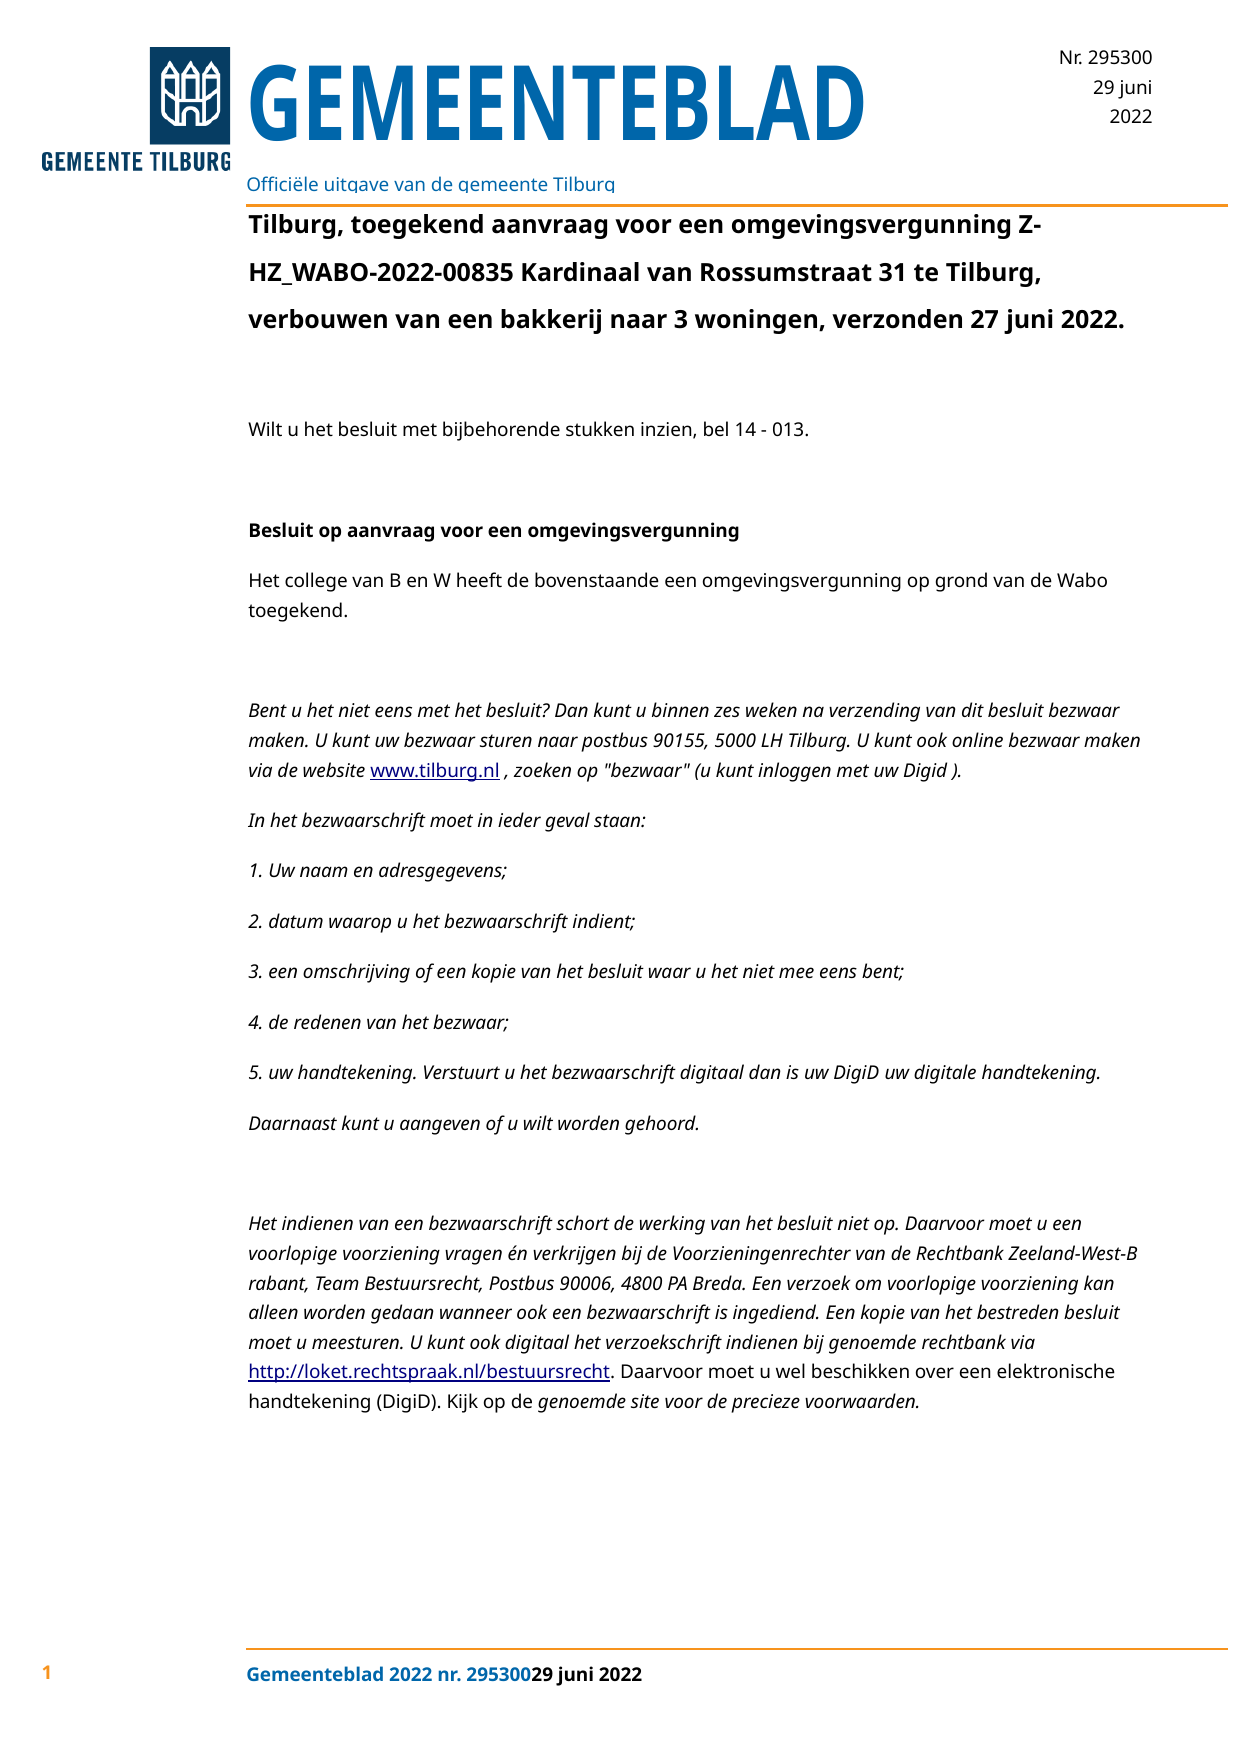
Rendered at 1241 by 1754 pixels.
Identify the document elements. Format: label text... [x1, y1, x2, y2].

picture [41, 47, 231, 172]
text 4. de redenen van het bezwaar; [248, 1009, 1152, 1034]
text In het bezwaarschrift moet in ieder geval staan: [248, 807, 1152, 833]
text Wilt u het besluit met bijbehorende stukken inzien, bel 14 - 013. [248, 416, 1152, 442]
text 1. Uw naam en adresgegevens; [248, 858, 1152, 883]
text 3. een omschrijving of een kopie van het besluit waar u het niet mee eens bent; [248, 958, 1152, 984]
text 5. uw handtekening. Verstuurt u het bezwaarschrift digitaal dan is uw DigiD uw digitale handtekening. [248, 1059, 1152, 1085]
text Besluit op aanvraag voor een omgevingsvergunning [248, 517, 1152, 542]
text Het indienen van een bezwaarschrift schort de werking van het besluit niet op. Daarvoor moet u een voorlopige voorziening vragen én verkrijgen bij de Voorzieningenrechter van de Rechtbank Zeeland-West-B rabant, Team Bestuursrecht, Postbus 90006, 4800 PA Breda. Een verzoek om voorlopige voorziening kan alleen worden gedaan wanneer ook een bezwaarschrift is ingediend. Een kopie van het bestreden besluit moet u meesturen. U kunt ook digitaal het verzoekschrift indienen bij genoemde rechtbank via http://loket.rechtspraak.nl/bestuursrecht. Daarvoor moet u wel beschikken over een elektronische handtekening (DigiD). Kijk op de genoemde site voor de precieze voorwaarden. [248, 1211, 1152, 1414]
text 2. datum waarop u het bezwaarschrift indient; [248, 908, 1152, 934]
text Het college van B en W heeft de bovenstaande een omgevingsvergunning op grond van de Wabo toegekend. [248, 567, 1152, 622]
text Bent u het niet eens met het besluit? Dan kunt u binnen zes weken na verzending van dit besluit bezwaar maken. U kunt uw bezwaar sturen naar postbus 90155, 5000 LH Tilburg. U kunt ook online bezwaar maken via de website www.tilburg.nl , zoeken op "bezwaar" (u kunt inloggen met uw Digid ). [248, 698, 1152, 782]
text Tilburg, toegekend aanvraag voor een omgevingsvergunning Z-HZ_WABO-2022-00835 Kardinaal van Rossumstraat 31 te Tilburg, verbouwen van een bakkerij naar 3 woningen, verzonden 27 juni 2022. [248, 207, 1152, 336]
text Daarnaast kunt u aangeven of u wilt worden gehoord. [248, 1110, 1152, 1135]
